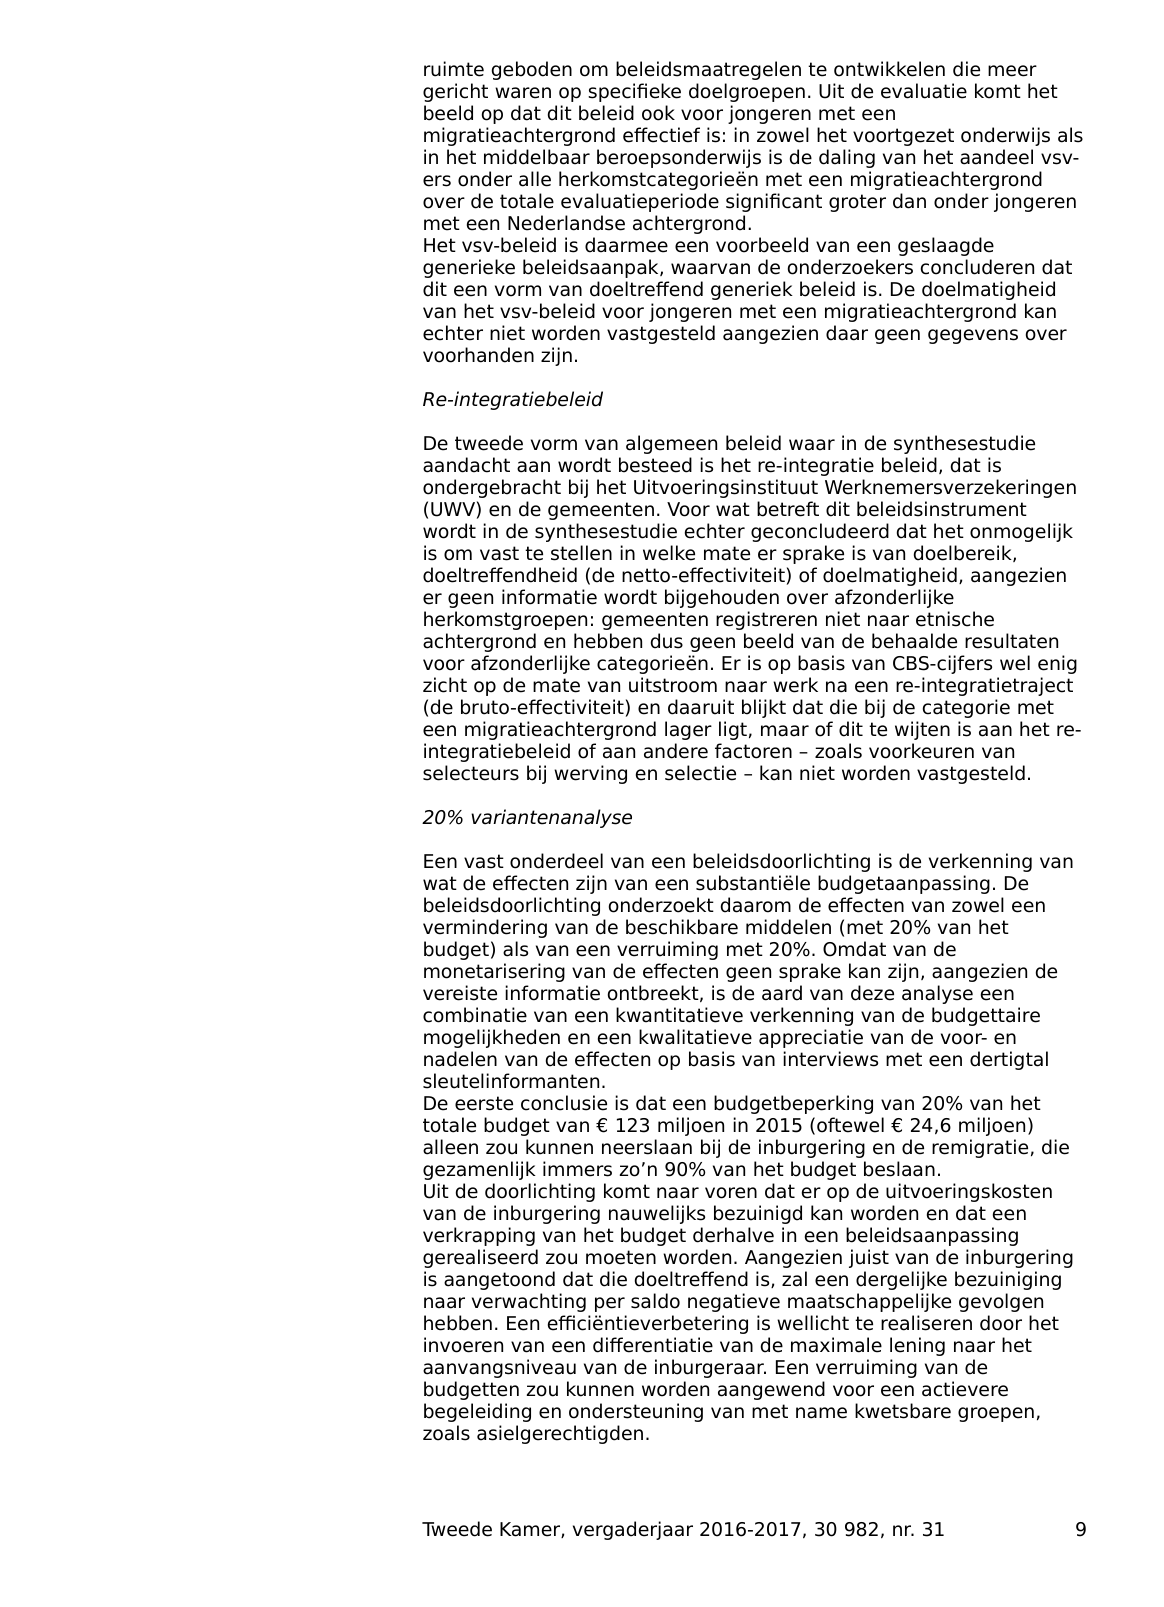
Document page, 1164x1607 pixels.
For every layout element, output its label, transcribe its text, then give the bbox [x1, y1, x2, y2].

text Een vast onderdeel van een beleidsdoorlichting is de verkenning van wat de effecten zijn van een substantiële budgetaanpassing. De beleidsdoorlichting onderzoekt daarom de effecten van zowel een vermindering van de beschikbare middelen (met 20% van het budget) als van een verruiming met 20%. Omdat van de monetarisering van de effecten geen sprake kan zijn, aangezien de vereiste informatie ontbreekt, is de aard van deze analyse een combinatie van een kwantitatieve verkenning van de budgettaire mogelijkheden en een kwalitatieve appreciatie van de voor- en nadelen van de effecten op basis van interviews met een dertigtal sleutelinformanten. [422, 851, 1087, 1093]
text ruimte geboden om beleidsmaatregelen te ontwikkelen die meer gericht waren op specifieke doelgroepen. Uit de evaluatie komt het beeld op dat dit beleid ook voor jongeren met een migratieachtergrond effectief is: in zowel het voortgezet onderwijs als in het middelbaar beroepsonderwijs is de daling van het aandeel vsv-ers onder alle herkomstcategorieën met een migratieachtergrond over de totale evaluatieperiode significant groter dan onder jongeren met een Nederlandse achtergrond. [422, 59, 1087, 235]
subtitle Re-integratiebeleid [422, 389, 1087, 411]
text Het vsv-beleid is daarmee een voorbeeld van een geslaagde generieke beleidsaanpak, waarvan de onderzoekers concluderen dat dit een vorm van doeltreffend generiek beleid is. De doelmatigheid van het vsv-beleid voor jongeren met een migratieachtergrond kan echter niet worden vastgesteld aangezien daar geen gegevens over voorhanden zijn. [422, 235, 1087, 367]
subtitle 20% variantenanalyse [422, 807, 1087, 829]
text De tweede vorm van algemeen beleid waar in de synthesestudie aandacht aan wordt besteed is het re-integratie beleid, dat is ondergebracht bij het Uitvoeringsinstituut Werknemersverzekeringen (UWV) en de gemeenten. Voor wat betreft dit beleidsinstrument wordt in de synthesestudie echter geconcludeerd dat het onmogelijk is om vast te stellen in welke mate er sprake is van doelbereik, doeltreffendheid (de netto-effectiviteit) of doelmatigheid, aangezien er geen informatie wordt bijgehouden over afzonderlijke herkomstgroepen: gemeenten registreren niet naar etnische achtergrond en hebben dus geen beeld van de behaalde resultaten voor afzonderlijke categorieën. Er is op basis van CBS-cijfers wel enig zicht op de mate van uitstroom naar werk na een re-integratietraject (de bruto-effectiviteit) en daaruit blijkt dat die bij de categorie met een migratieachtergrond lager ligt, maar of dit te wijten is aan het re-integratiebeleid of aan andere factoren – zoals voorkeuren van selecteurs bij werving en selectie – kan niet worden vastgesteld. [422, 433, 1087, 785]
text Uit de doorlichting komt naar voren dat er op de uitvoeringskosten van de inburgering nauwelijks bezuinigd kan worden en dat een verkrapping van het budget derhalve in een beleidsaanpassing gerealiseerd zou moeten worden. Aangezien juist van de inburgering is aangetoond dat die doeltreffend is, zal een dergelijke bezuiniging naar verwachting per saldo negatieve maatschappelijke gevolgen hebben. Een efficiëntieverbetering is wellicht te realiseren door het invoeren van een differentiatie van de maximale lening naar het aanvangsniveau van de inburgeraar. Een verruiming van de budgetten zou kunnen worden aangewend voor een actievere begeleiding en ondersteuning van met name kwetsbare groepen, zoals asielgerechtigden. [422, 1181, 1087, 1444]
text De eerste conclusie is dat een budgetbeperking van 20% van het totale budget van € 123 miljoen in 2015 (oftewel € 24,6 miljoen) alleen zou kunnen neerslaan bij de inburgering en de remigratie, die gezamenlijk immers zo’n 90% van het budget beslaan. [422, 1093, 1087, 1181]
